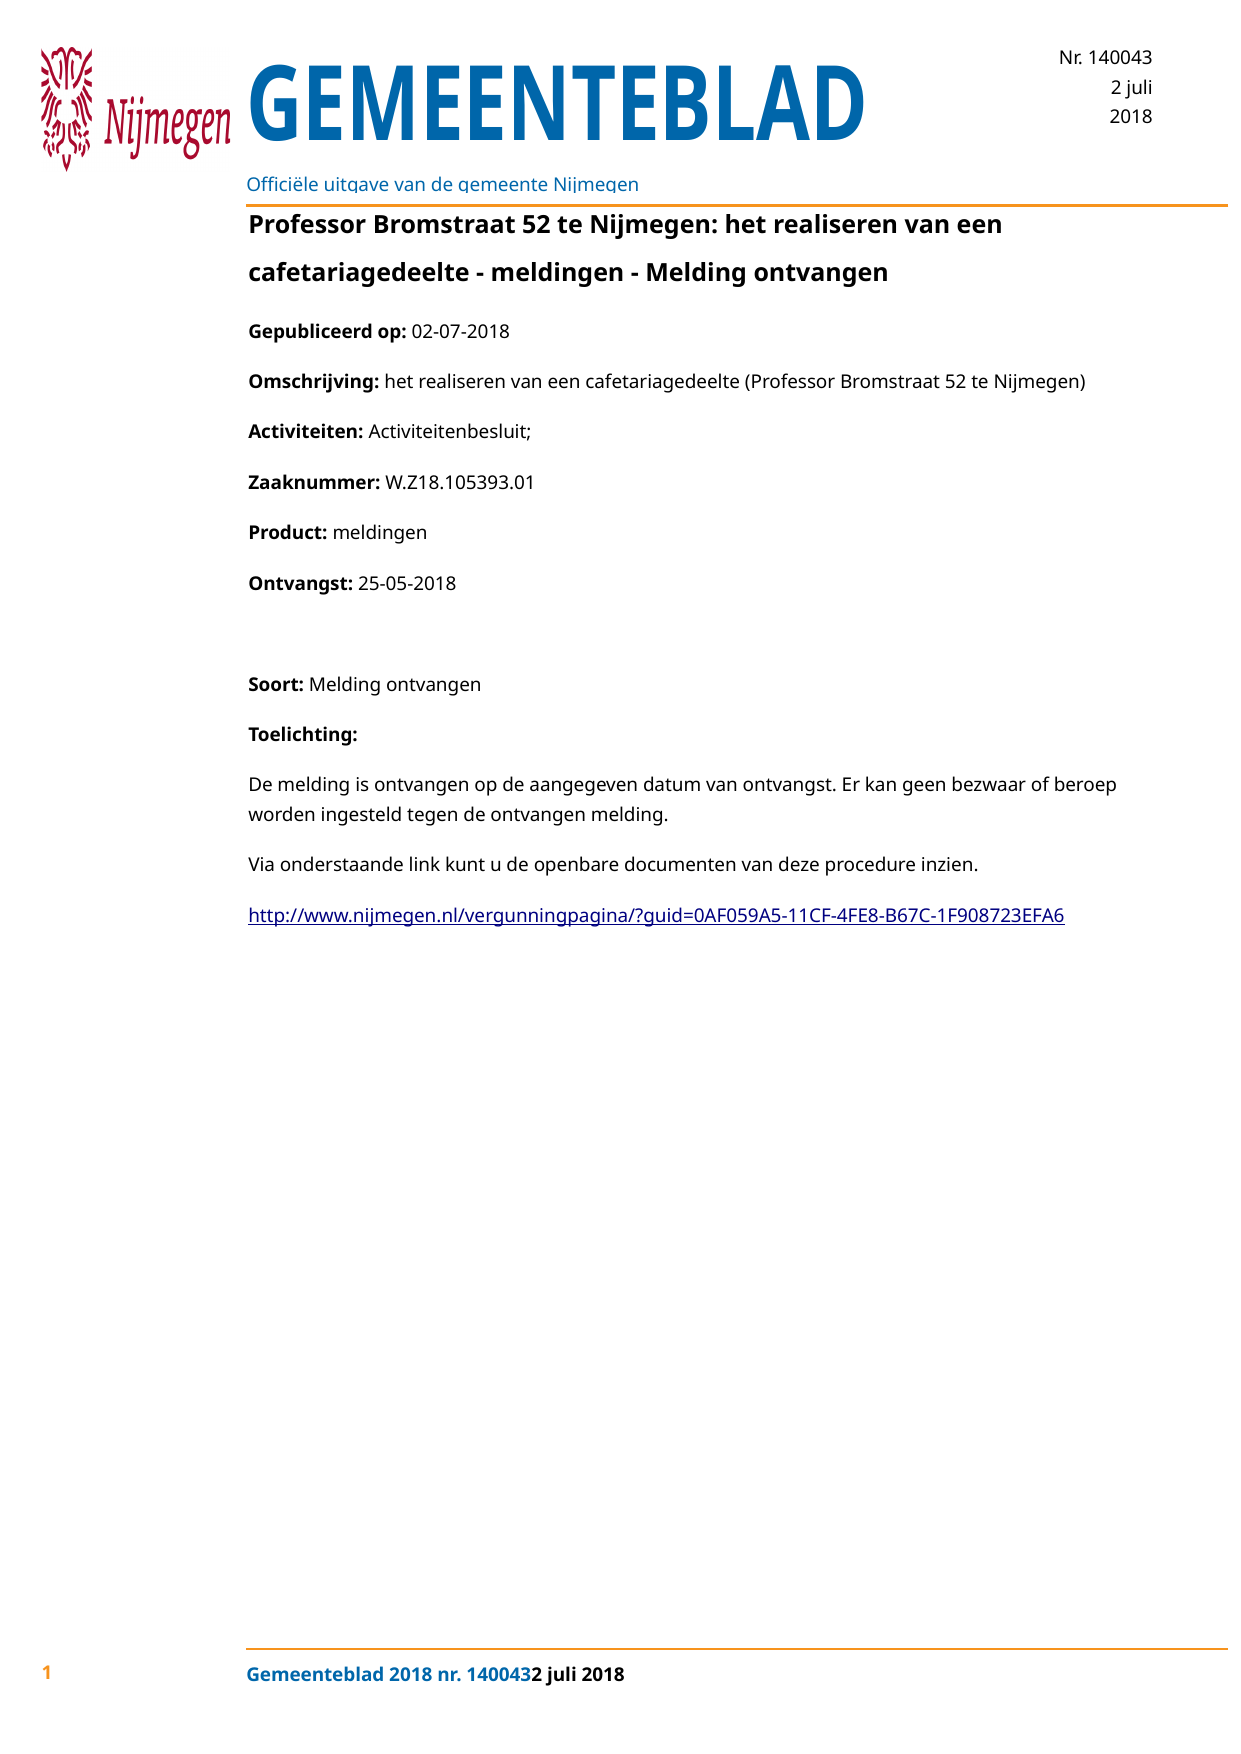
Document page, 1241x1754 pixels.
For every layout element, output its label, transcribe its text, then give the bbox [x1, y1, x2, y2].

text Professor Bromstraat 52 te Nijmegen: het realiseren van een cafetariagedeelte - meldingen - Melding ontvangen [248, 207, 1152, 288]
text Via onderstaande link kunt u de openbare documenten van deze procedure inzien. [248, 852, 1152, 877]
text Product: meldingen [248, 519, 1152, 545]
text http://www.nijmegen.nl/vergunningpagina/?guid=0AF059A5-11CF-4FE8-B67C-1F908723EFA6 [248, 902, 1152, 928]
picture [41, 47, 231, 172]
text Omschrijving: het realiseren van een cafetariagedeelte (Professor Bromstraat 52 te Nijmegen) [248, 368, 1152, 394]
text Activiteiten: Activiteitenbesluit; [248, 419, 1152, 444]
text Toelichting: [248, 721, 1152, 747]
text Gepubliceerd op: 02-07-2018 [248, 318, 1152, 344]
text Zaaknummer: W.Z18.105393.01 [248, 469, 1152, 495]
text Soort: Melding ontvangen [248, 671, 1152, 697]
text De melding is ontvangen op de aangegeven datum van ontvangst. Er kan geen bezwaar of beroep worden ingesteld tegen de ontvangen melding. [248, 772, 1152, 827]
text Ontvangst: 25-05-2018 [248, 570, 1152, 596]
